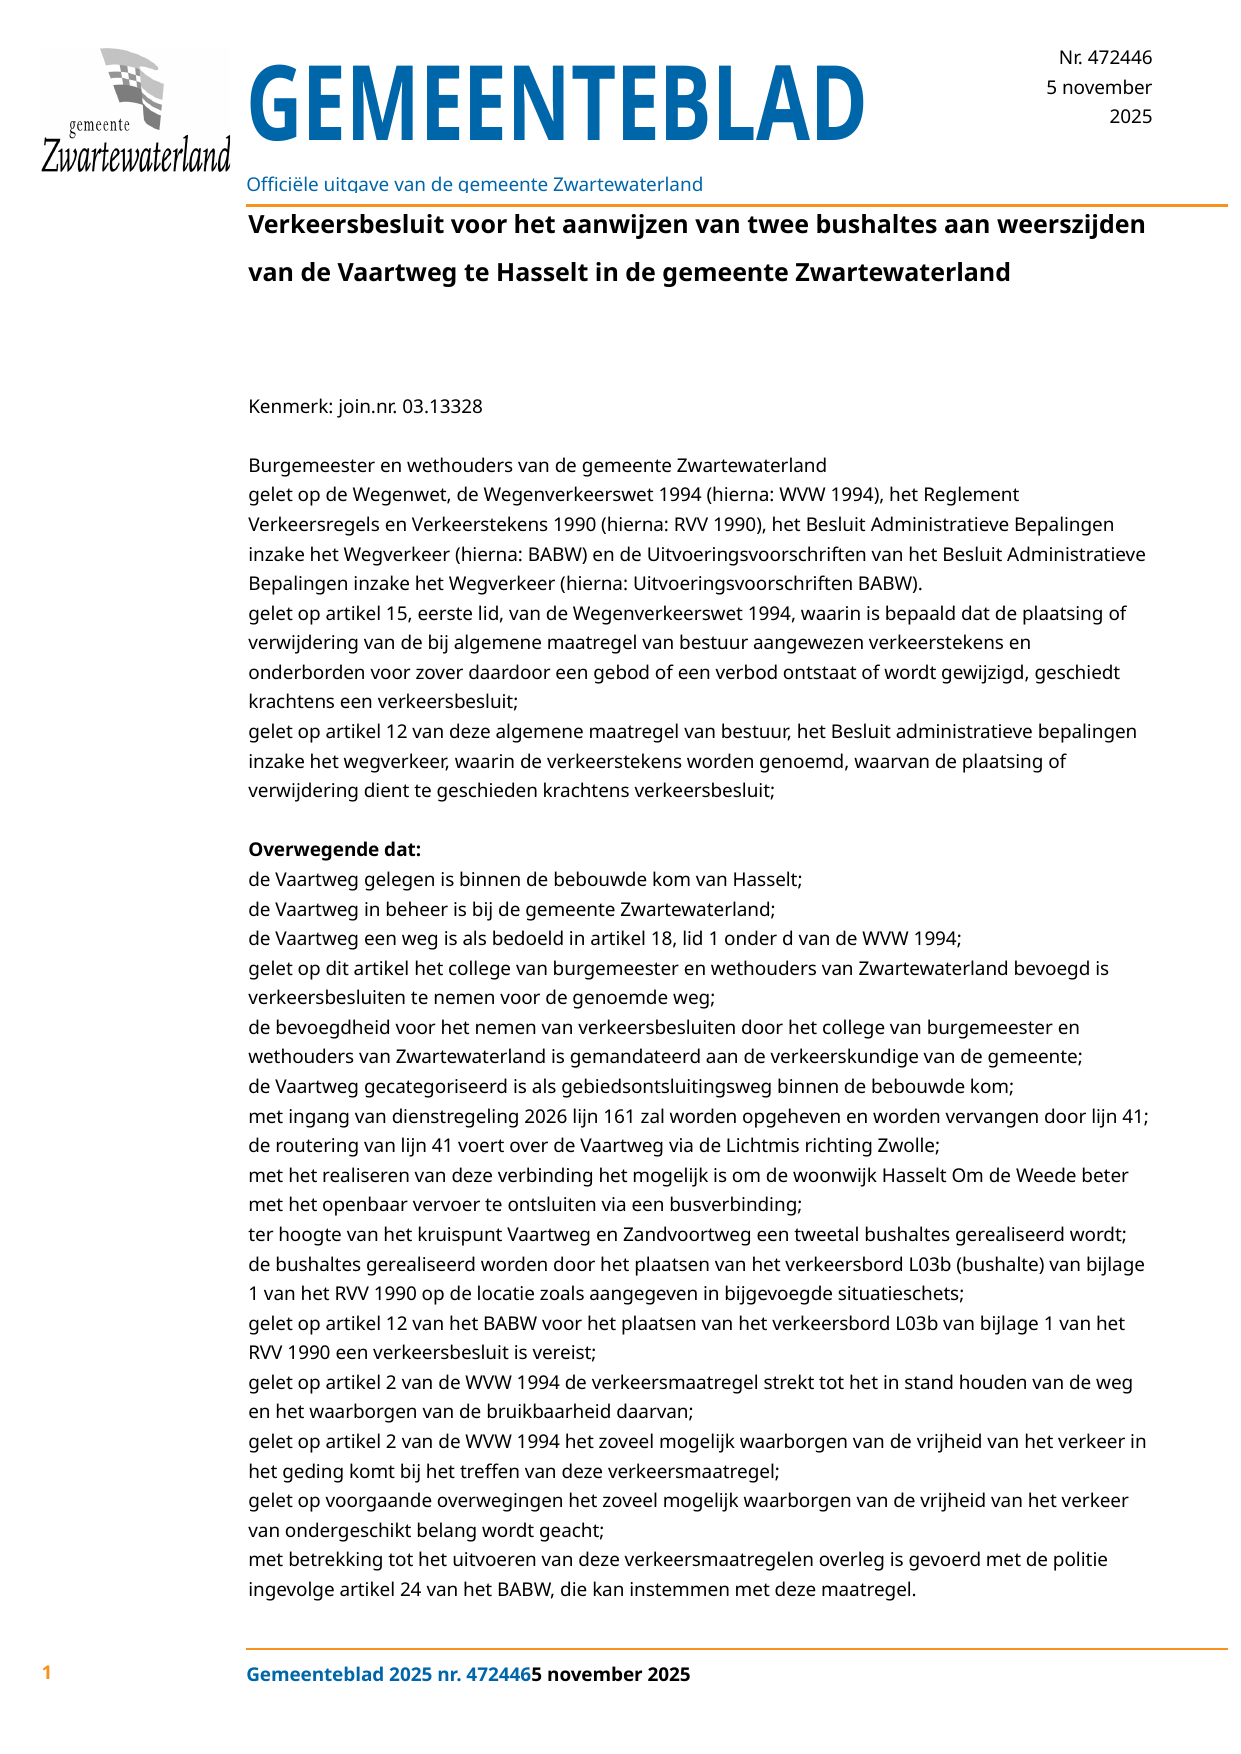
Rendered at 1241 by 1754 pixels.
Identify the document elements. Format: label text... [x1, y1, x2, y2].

text de Vaartweg gelegen is binnen de bebouwde kom van Hasselt; [248, 866, 1152, 892]
text de Vaartweg een weg is als bedoeld in artikel 18, lid 1 onder d van de WVW 1994; [248, 925, 1152, 951]
text de Vaartweg in beheer is bij de gemeente Zwartewaterland; [248, 896, 1152, 922]
text ter hoogte van het kruispunt Vaartweg en Zandvoortweg een tweetal bushaltes gerealiseerd wordt; [248, 1221, 1152, 1247]
text gelet op artikel 15, eerste lid, van de Wegenverkeerswet 1994, waarin is bepaald dat de plaatsing of verwijdering van de bij algemene maatregel van bestuur aangewezen verkeerstekens en onderborden voor zover daardoor een gebod of een verbod ontstaat of wordt gewijzigd, geschiedt krachtens een verkeersbesluit; [248, 600, 1152, 714]
text met betrekking tot het uitvoeren van deze verkeersmaatregelen overleg is gevoerd met de politie ingevolge artikel 24 van het BABW, die kan instemmen met deze maatregel. [248, 1547, 1152, 1602]
text gelet op artikel 12 van het BABW voor het plaatsen van het verkeersbord L03b van bijlage 1 van het RVV 1990 een verkeersbesluit is vereist; [248, 1310, 1152, 1365]
text met het realiseren van deze verbinding het mogelijk is om de woonwijk Hasselt Om de Weede beter met het openbaar vervoer te ontsluiten via een busverbinding; [248, 1162, 1152, 1217]
text gelet op artikel 2 van de WVW 1994 het zoveel mogelijk waarborgen van de vrijheid van het verkeer in het geding komt bij het treffen van deze verkeersmaatregel; [248, 1428, 1152, 1484]
text gelet op artikel 2 van de WVW 1994 de verkeersmaatregel strekt tot het in stand houden van de weg en het waarborgen van de bruikbaarheid daarvan; [248, 1369, 1152, 1424]
text gelet op de Wegenwet, de Wegenverkeerswet 1994 (hierna: WVW 1994), het Reglement Verkeersregels en Verkeerstekens 1990 (hierna: RVV 1990), het Besluit Administratieve Bepalingen inzake het Wegverkeer (hierna: BABW) en de Uitvoeringsvoorschriften van het Besluit Administratieve Bepalingen inzake het Wegverkeer (hierna: Uitvoeringsvoorschriften BABW). [248, 482, 1152, 596]
text gelet op voorgaande overwegingen het zoveel mogelijk waarborgen van de vrijheid van het verkeer van ondergeschikt belang wordt geacht; [248, 1487, 1152, 1543]
text Overwegende dat: [248, 837, 1152, 862]
text Kenmerk: join.nr. 03.13328 [248, 393, 1152, 419]
text de Vaartweg gecategoriseerd is als gebiedsontsluitingsweg binnen de bebouwde kom; [248, 1073, 1152, 1099]
text gelet op dit artikel het college van burgemeester en wethouders van Zwartewaterland bevoegd is verkeersbesluiten te nemen voor de genoemde weg; [248, 955, 1152, 1010]
text Burgemeester en wethouders van de gemeente Zwartewaterland [248, 452, 1152, 478]
text de bevoegdheid voor het nemen van verkeersbesluiten door het college van burgemeester en wethouders van Zwartewaterland is gemandateerd aan de verkeerskundige van de gemeente; [248, 1014, 1152, 1069]
text met ingang van dienstregeling 2026 lijn 161 zal worden opgeheven en worden vervangen door lijn 41; [248, 1103, 1152, 1129]
text de bushaltes gerealiseerd worden door het plaatsen van het verkeersbord L03b (bushalte) van bijlage 1 van het RVV 1990 op de locatie zoals aangegeven in bijgevoegde situatieschets; [248, 1251, 1152, 1306]
text Verkeersbesluit voor het aanwijzen van twee bushaltes aan weerszijden van de Vaartweg te Hasselt in de gemeente Zwartewaterland [248, 207, 1152, 288]
text gelet op artikel 12 van deze algemene maatregel van bestuur, het Besluit administratieve bepalingen inzake het wegverkeer, waarin de verkeerstekens worden genoemd, waarvan de plaatsing of verwijdering dient te geschieden krachtens verkeersbesluit; [248, 718, 1152, 803]
text de routering van lijn 41 voert over de Vaartweg via de Lichtmis richting Zwolle; [248, 1132, 1152, 1158]
picture [41, 47, 231, 172]
